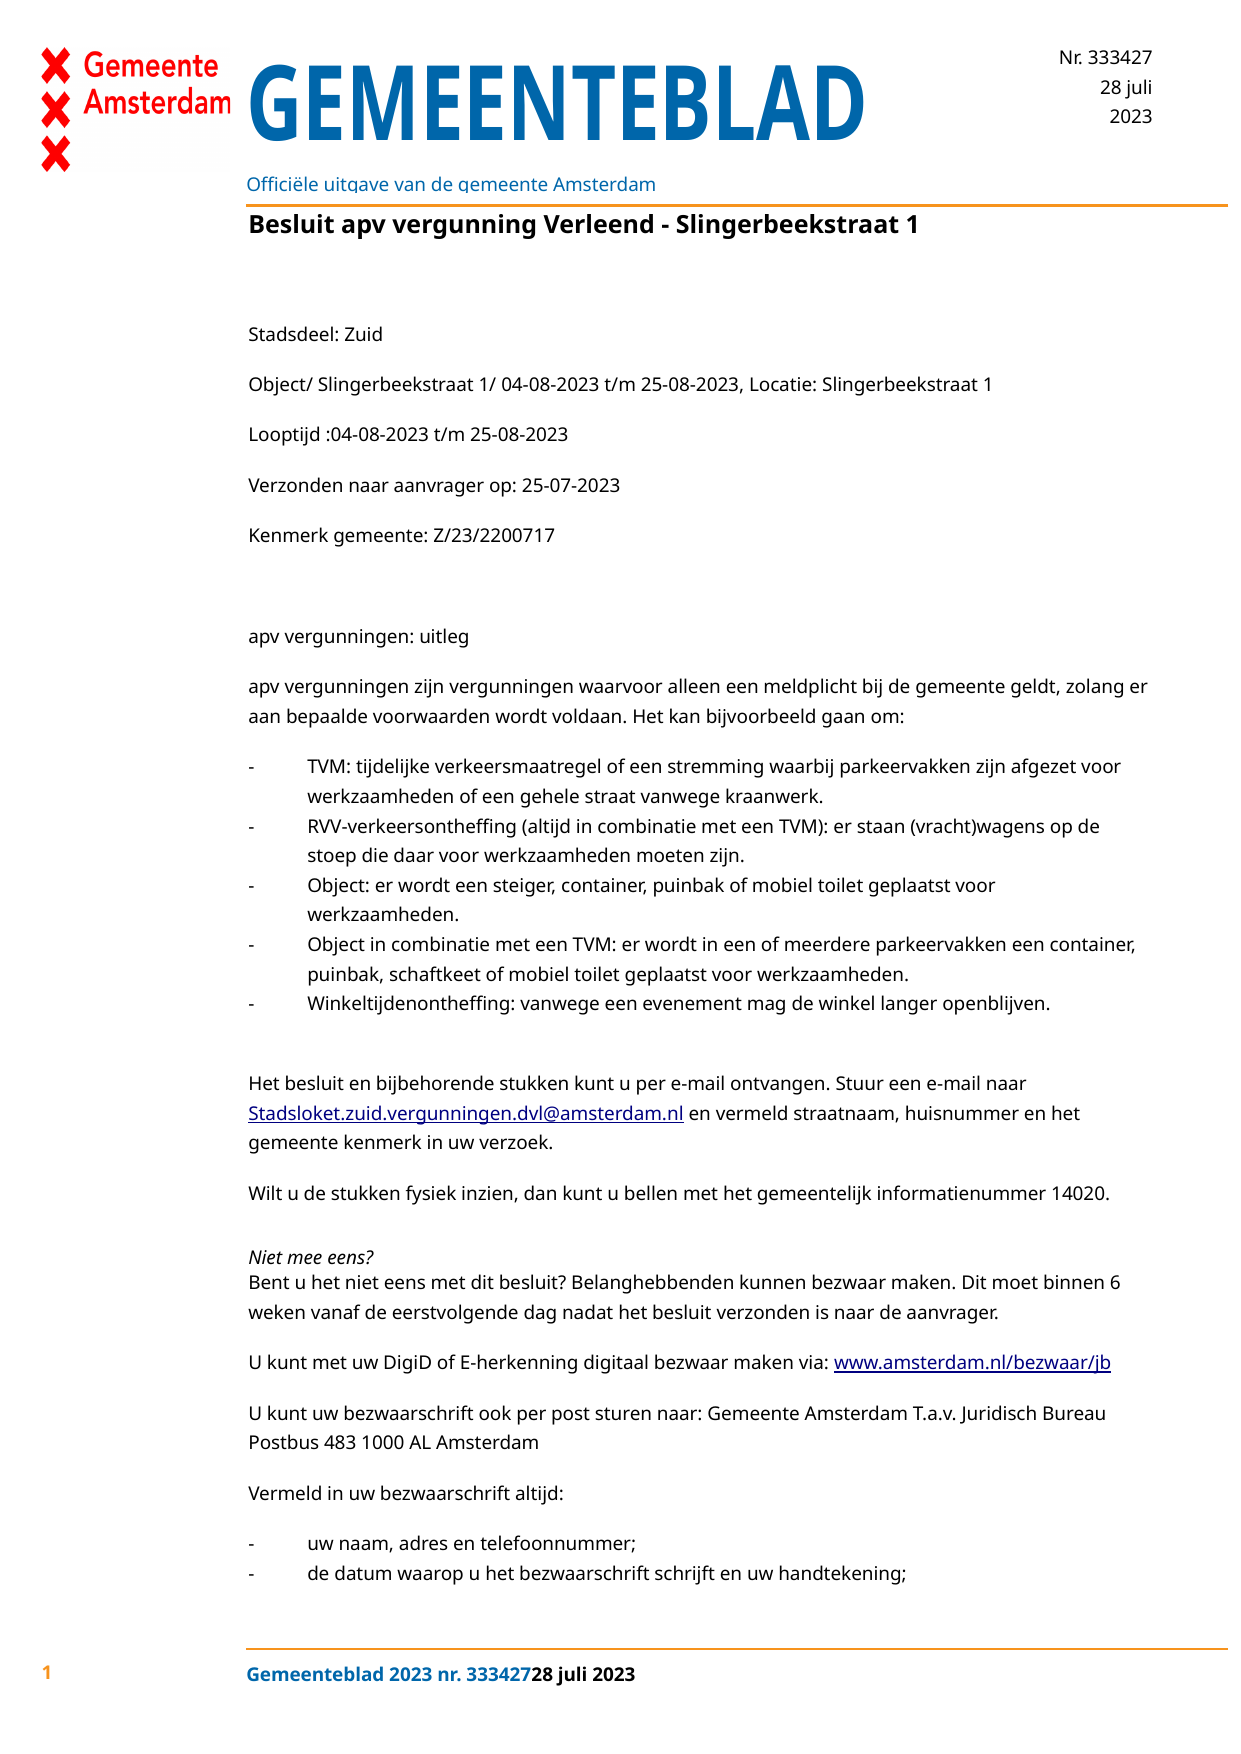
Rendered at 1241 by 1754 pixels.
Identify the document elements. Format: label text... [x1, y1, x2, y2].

list RVV-verkeersontheffing (altijd in combinatie met een TVM): er staan (vracht)wagens op de stoep die daar voor werkzaamheden moeten zijn. [248, 813, 1152, 868]
list Object in combinatie met een TVM: er wordt in een of meerdere parkeervakken een container, puinbak, schaftkeet of mobiel toilet geplaatst voor werkzaamheden. [248, 931, 1152, 986]
text Kenmerk gemeente: Z/23/2200717 [248, 522, 1152, 548]
text Verzonden naar aanvrager op: 25-07-2023 [248, 472, 1152, 498]
text U kunt uw bezwaarschrift ook per post sturen naar: Gemeente Amsterdam T.a.v. Juridisch Bureau Postbus 483 1000 AL Amsterdam [248, 1400, 1152, 1455]
text apv vergunningen zijn vergunningen waarvoor alleen een meldplicht bij de gemeente geldt, zolang er aan bepaalde voorwaarden wordt voldaan. Het kan bijvoorbeeld gaan om: [248, 674, 1152, 729]
text U kunt met uw DigiD of E-herkenning digitaal bezwaar maken via: www.amsterdam.nl/bezwaar/jb [248, 1349, 1152, 1375]
text Besluit apv vergunning Verleend - Slingerbeekstraat 1 [248, 207, 1152, 241]
list de datum waarop u het bezwaarschrift schrijft en uw handtekening; [248, 1560, 1152, 1586]
list Object: er wordt een steiger, container, puinbak of mobiel toilet geplaatst voor werkzaamheden. [248, 872, 1152, 927]
text Niet mee eens? [248, 1244, 1152, 1269]
list TVM: tijdelijke verkeersmaatregel of een stremming waarbij parkeervakken zijn afgezet voor werkzaamheden of een gehele straat vanwege kraanwerk. [248, 754, 1152, 809]
text Object/ Slingerbeekstraat 1/ 04-08-2023 t/m 25-08-2023, Locatie: Slingerbeekstraat 1 [248, 371, 1152, 397]
text Bent u het niet eens met dit besluit? Belanghebbenden kunnen bezwaar maken. Dit moet binnen 6 weken vanaf de eerstvolgende dag nadat het besluit verzonden is naar de aanvrager. [248, 1269, 1152, 1325]
text Looptijd :04-08-2023 t/m 25-08-2023 [248, 422, 1152, 447]
text Het besluit en bijbehorende stukken kunt u per e-mail ontvangen. Stuur een e-mail naar Stadsloket.zuid.vergunningen.dvl@amsterdam.nl en vermeld straatnaam, huisnummer en het gemeente kenmerk in uw verzoek. [248, 1070, 1152, 1155]
text Vermeld in uw bezwaarschrift altijd: [248, 1480, 1152, 1506]
picture [41, 47, 231, 172]
list uw naam, adres en telefoonnummer; [248, 1530, 1152, 1556]
list Winkeltijdenontheffing: vanwege een evenement mag de winkel langer openblijven. [248, 990, 1152, 1016]
text apv vergunningen: uitleg [248, 623, 1152, 649]
text Wilt u de stukken fysiek inzien, dan kunt u bellen met het gemeentelijk informatienummer 14020. [248, 1180, 1152, 1206]
text Stadsdeel: Zuid [248, 321, 1152, 346]
